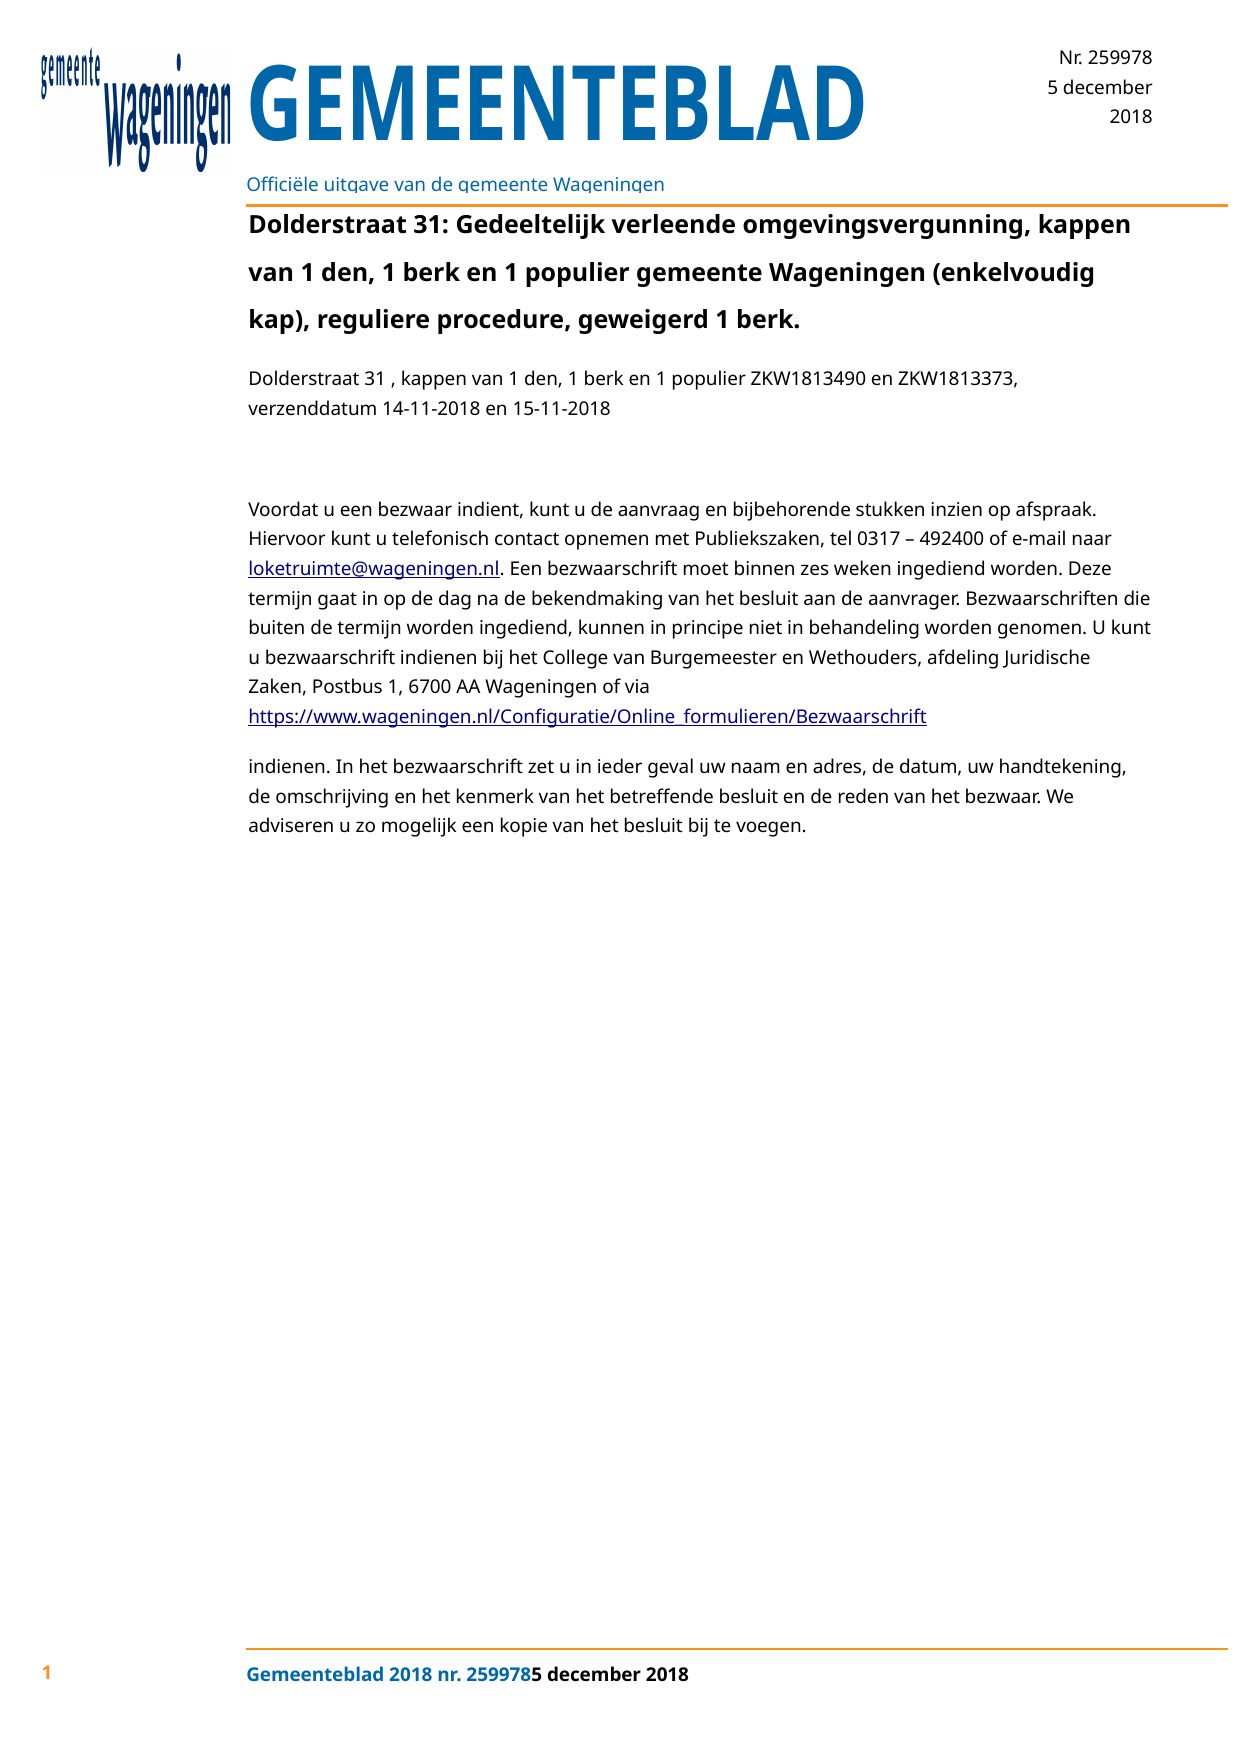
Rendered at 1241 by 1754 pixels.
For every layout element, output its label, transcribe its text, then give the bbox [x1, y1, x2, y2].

picture [41, 47, 231, 172]
text Voordat u een bezwaar indient, kunt u de aanvraag en bijbehorende stukken inzien op afspraak. Hiervoor kunt u telefonisch contact opnemen met Publiekszaken, tel 0317 – 492400 of e-mail naar loketruimte@wageningen.nl. Een bezwaarschrift moet binnen zes weken ingediend worden. Deze termijn gaat in op de dag na de bekendmaking van het besluit aan de aanvrager. Bezwaarschriften die buiten de termijn worden ingediend, kunnen in principe niet in behandeling worden genomen. U kunt u bezwaarschrift indienen bij het College van Burgemeester en Wethouders, afdeling Juridische Zaken, Postbus 1, 6700 AA Wageningen of via https://www.wageningen.nl/Configuratie/Online_formulieren/Bezwaarschrift [248, 496, 1152, 729]
text Dolderstraat 31 , kappen van 1 den, 1 berk en 1 populier ZKW1813490 en ZKW1813373, verzenddatum 14-11-2018 en 15-11-2018 [248, 366, 1152, 421]
text Dolderstraat 31: Gedeeltelijk verleende omgevingsvergunning, kappen van 1 den, 1 berk en 1 populier gemeente Wageningen (enkelvoudig kap), reguliere procedure, geweigerd 1 berk. [248, 207, 1152, 336]
text indienen. In het bezwaarschrift zet u in ieder geval uw naam en adres, de datum, uw handtekening, de omschrijving en het kenmerk van het betreffende besluit en de reden van het bezwaar. We adviseren u zo mogelijk een kopie van het besluit bij te voegen. [248, 753, 1152, 838]
